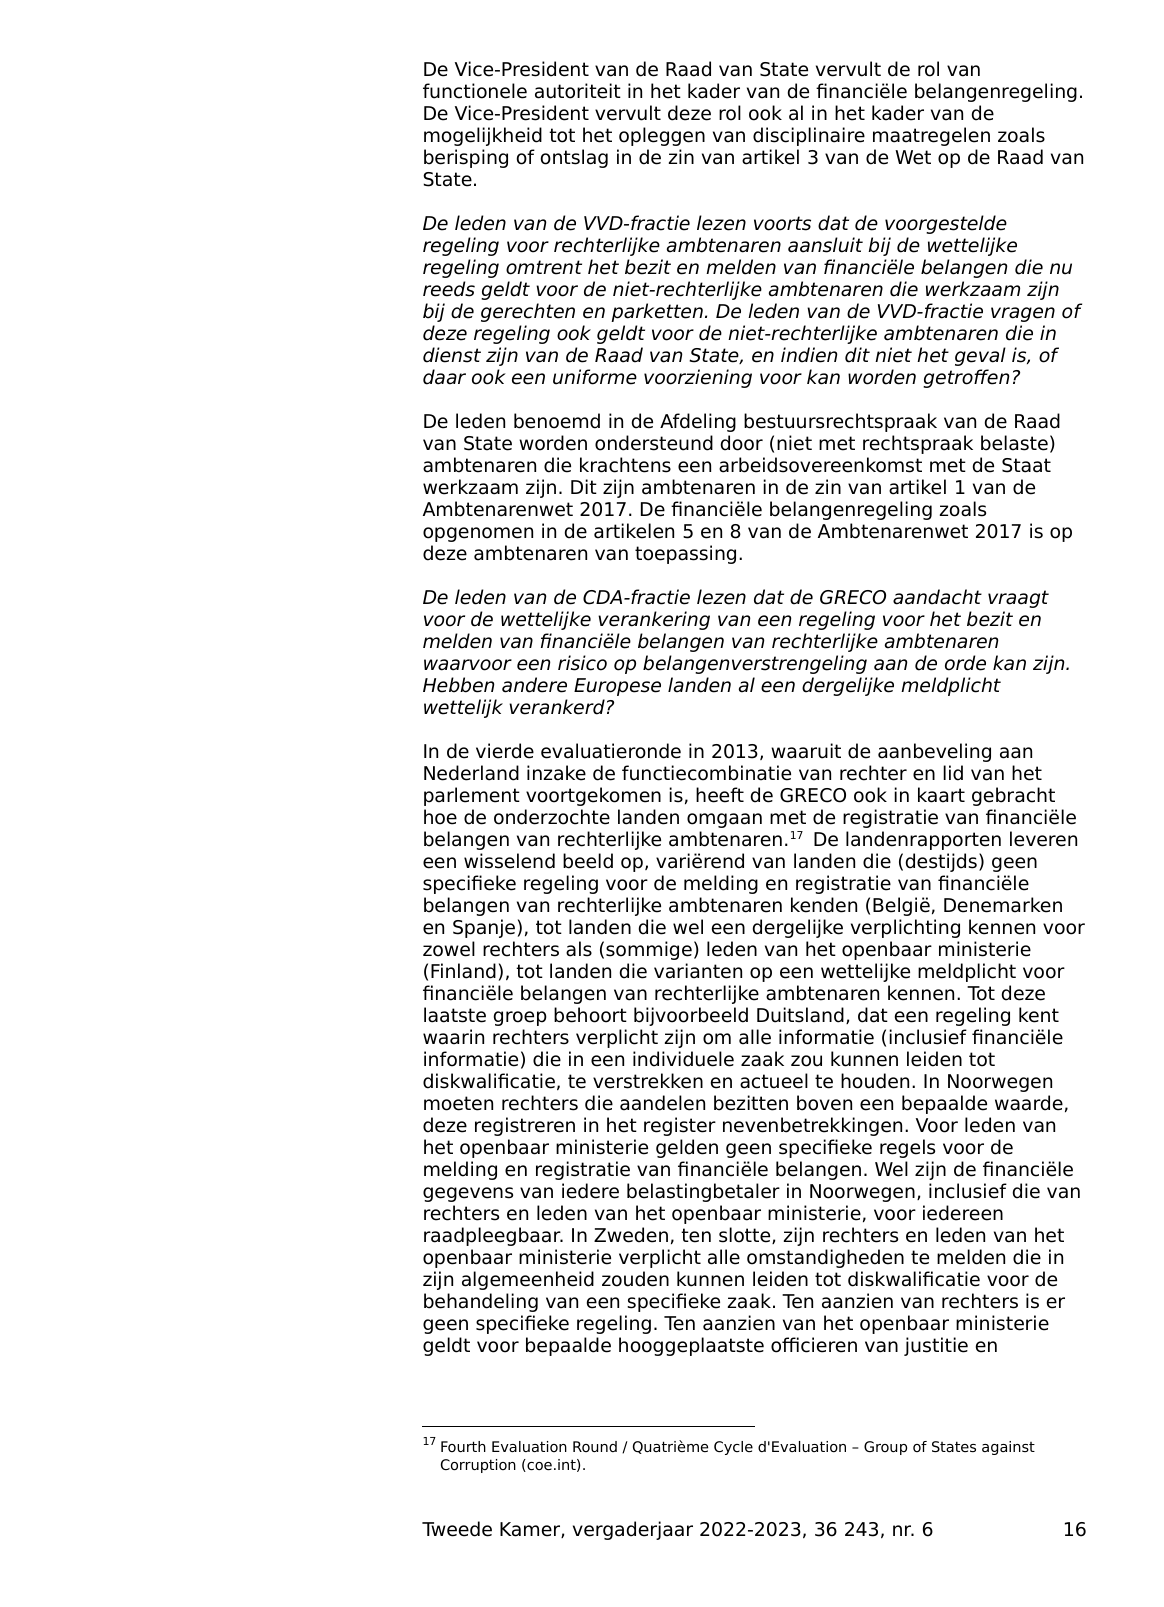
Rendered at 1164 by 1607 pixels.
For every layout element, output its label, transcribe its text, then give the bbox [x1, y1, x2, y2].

text De Vice-President van de Raad van State vervult de rol van functionele autoriteit in het kader van de financiële belangenregeling. De Vice-President vervult deze rol ook al in het kader van de mogelijkheid tot het opleggen van disciplinaire maatregelen zoals berisping of ontslag in de zin van artikel 3 van de Wet op de Raad van State. [422, 59, 1087, 191]
text In de vierde evaluatieronde in 2013, waaruit de aanbeveling aan Nederland inzake de functiecombinatie van rechter en lid van het parlement voortgekomen is, heeft de GRECO ook in kaart gebracht hoe de onderzochte landen omgaan met de registratie van financiële belangen van rechterlijke ambtenaren. De landenrapporten leveren een wisselend beeld op, variërend van landen die (destijds) geen specifieke regeling voor de melding en registratie van financiële belangen van rechterlijke ambtenaren kenden (België, Denemarken en Spanje), tot landen die wel een dergelijke verplichting kennen voor zowel rechters als (sommige) leden van het openbaar ministerie (Finland), tot landen die varianten op een wettelijke meldplicht voor financiële belangen van rechterlijke ambtenaren kennen. Tot deze laatste groep behoort bijvoorbeeld Duitsland, dat een regeling kent waarin rechters verplicht zijn om alle informatie (inclusief financiële informatie) die in een individuele zaak zou kunnen leiden tot diskwalificatie, te verstrekken en actueel te houden. In Noorwegen moeten rechters die aandelen bezitten boven een bepaalde waarde, deze registreren in het register nevenbetrekkingen. Voor leden van het openbaar ministerie gelden geen specifieke regels voor de melding en registratie van financiële belangen. Wel zijn de financiële gegevens van iedere belastingbetaler in Noorwegen, inclusief die van rechters en leden van het openbaar ministerie, voor iedereen raadpleegbaar. In Zweden, ten slotte, zijn rechters en leden van het openbaar ministerie verplicht alle omstandigheden te melden die in zijn algemeenheid zouden kunnen leiden tot diskwalificatie voor de behandeling van een specifieke zaak. Ten aanzien van rechters is er geen specifieke regeling. Ten aanzien van het openbaar ministerie geldt voor bepaalde hooggeplaatste officieren van justitie en [422, 741, 1087, 1357]
text De leden van de VVD-fractie lezen voorts dat de voorgestelde regeling voor rechterlijke ambtenaren aansluit bij de wettelijke regeling omtrent het bezit en melden van financiële belangen die nu reeds geldt voor de niet-rechterlijke ambtenaren die werkzaam zijn bij de gerechten en parketten. De leden van de VVD-fractie vragen of deze regeling ook geldt voor de niet-rechterlijke ambtenaren die in dienst zijn van de Raad van State, en indien dit niet het geval is, of daar ook een uniforme voorziening voor kan worden getroffen? [422, 213, 1087, 389]
text De leden van de CDA-fractie lezen dat de GRECO aandacht vraagt voor de wettelijke verankering van een regeling voor het bezit en melden van financiële belangen van rechterlijke ambtenaren waarvoor een risico op belangenverstrengeling aan de orde kan zijn. Hebben andere Europese landen al een dergelijke meldplicht wettelijk verankerd? [422, 587, 1087, 719]
text De leden benoemd in de Afdeling bestuursrechtspraak van de Raad van State worden ondersteund door (niet met rechtspraak belaste) ambtenaren die krachtens een arbeidsovereenkomst met de Staat werkzaam zijn. Dit zijn ambtenaren in de zin van artikel 1 van de Ambtenarenwet 2017. De financiële belangenregeling zoals opgenomen in de artikelen 5 en 8 van de Ambtenarenwet 2017 is op deze ambtenaren van toepassing. [422, 411, 1087, 565]
text Fourth Evaluation Round / Quatrième Cycle d'Evaluation – Group of States against Corruption (coe.int). [422, 1435, 1087, 1474]
